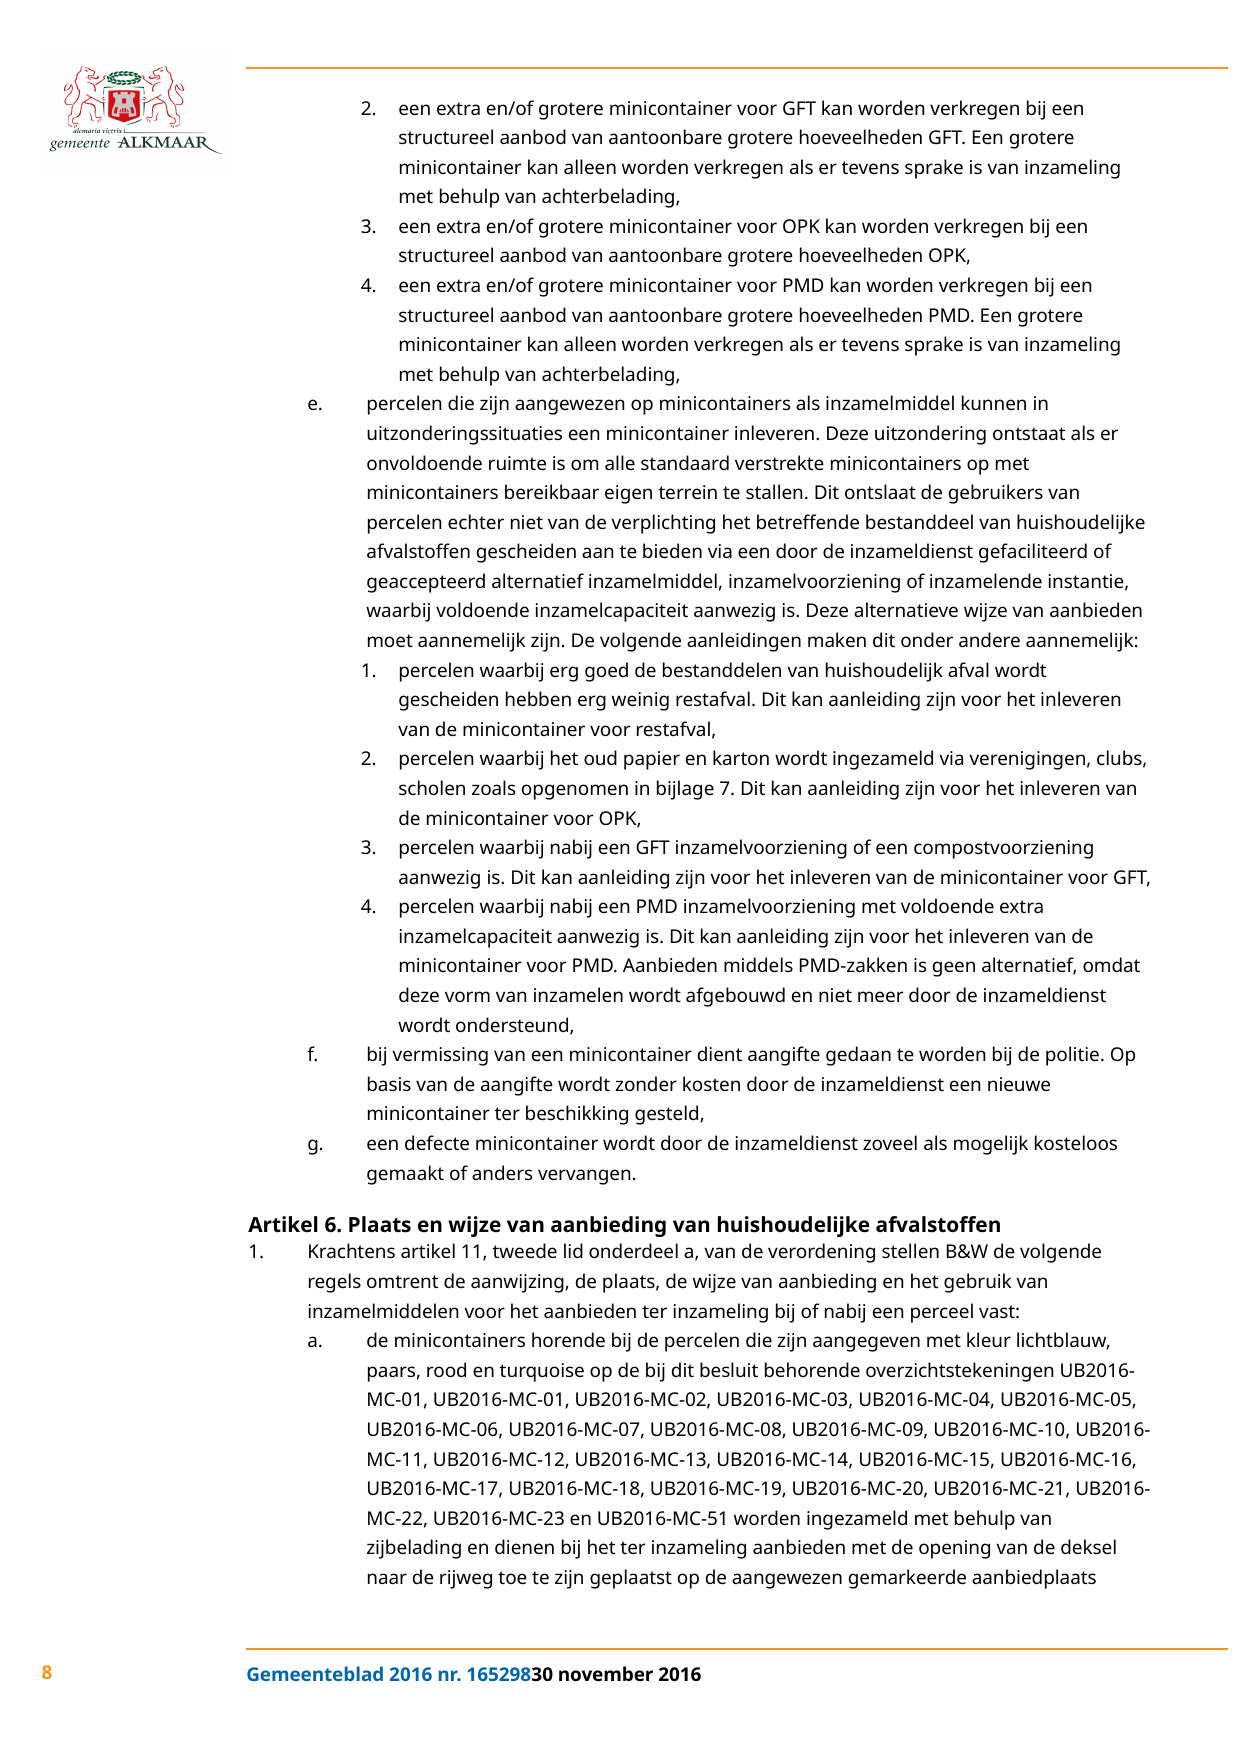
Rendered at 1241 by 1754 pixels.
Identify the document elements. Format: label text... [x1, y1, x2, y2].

list percelen die zijn aangewezen op minicontainers als inzamelmiddel kunnen in uitzonderingssituaties een minicontainer inleveren. Deze uitzondering ontstaat als er onvoldoende ruimte is om alle standaard verstrekte minicontainers op met minicontainers bereikbaar eigen terrein te stallen. Dit ontslaat de gebruikers van percelen echter niet van de verplichting het betreffende bestanddeel van huishoudelijke afvalstoffen gescheiden aan te bieden via een door de inzameldienst gefaciliteerd of geaccepteerd alternatief inzamelmiddel, inzamelvoorziening of inzamelende instantie, waarbij voldoende inzamelcapaciteit aanwezig is. Deze alternatieve wijze van aanbieden moet aannemelijk zijn. De volgende aanleidingen maken dit onder andere aannemelijk: [307, 391, 1152, 653]
list percelen waarbij nabij een PMD inzamelvoorziening met voldoende extra inzamelcapaciteit aanwezig is. Dit kan aanleiding zijn voor het inleveren van de minicontainer voor PMD. Aanbieden middels PMD-zakken is geen alternatief, omdat deze vorm van inzamelen wordt afgebouwd en niet meer door de inzameldienst wordt ondersteund, [361, 893, 1152, 1038]
list een extra en/of grotere minicontainer voor GFT kan worden verkregen bij een structureel aanbod van aantoonbare grotere hoeveelheden GFT. Een grotere minicontainer kan alleen worden verkregen als er tevens sprake is van inzameling met behulp van achterbelading, [361, 95, 1152, 209]
list een extra en/of grotere minicontainer voor PMD kan worden verkregen bij een structureel aanbod van aantoonbare grotere hoeveelheden PMD. Een grotere minicontainer kan alleen worden verkregen als er tevens sprake is van inzameling met behulp van achterbelading, [361, 272, 1152, 387]
list percelen waarbij het oud papier en karton wordt ingezameld via verenigingen, clubs, scholen zoals opgenomen in bijlage 7. Dit kan aanleiding zijn voor het inleveren van de minicontainer voor OPK, [361, 746, 1152, 831]
list percelen waarbij erg goed de bestanddelen van huishoudelijk afval wordt gescheiden hebben erg weinig restafval. Dit kan aanleiding zijn voor het inleveren van de minicontainer voor restafval, [361, 657, 1152, 742]
text Artikel 6. Plaats en wijze van aanbieding van huishoudelijke afvalstoffen [248, 1210, 1152, 1239]
list Krachtens artikel 11, tweede lid onderdeel a, van de verordening stellen B&W de volgende regels omtrent de aanwijzing, de plaats, de wijze van aanbieding en het gebruik van inzamelmiddelen voor het aanbieden ter inzameling bij of nabij een perceel vast: [248, 1239, 1152, 1323]
list een defecte minicontainer wordt door de inzameldienst zoveel als mogelijk kosteloos gemaakt of anders vervangen. [307, 1130, 1152, 1186]
list een extra en/of grotere minicontainer voor OPK kan worden verkregen bij een structureel aanbod van aantoonbare grotere hoeveelheden OPK, [361, 213, 1152, 268]
list percelen waarbij nabij een GFT inzamelvoorziening of een compostvoorziening aanwezig is. Dit kan aanleiding zijn voor het inleveren van de minicontainer voor GFT, [361, 834, 1152, 890]
picture [41, 47, 231, 172]
list de minicontainers horende bij de percelen die zijn aangegeven met kleur lichtblauw, paars, rood en turquoise op de bij dit besluit behorende overzichtstekeningen UB2016-MC-01, UB2016-MC-01, UB2016-MC-02, UB2016-MC-03, UB2016-MC-04, UB2016-MC-05, UB2016-MC-06, UB2016-MC-07, UB2016-MC-08, UB2016-MC-09, UB2016-MC-10, UB2016-MC-11, UB2016-MC-12, UB2016-MC-13, UB2016-MC-14, UB2016-MC-15, UB2016-MC-16, UB2016-MC-17, UB2016-MC-18, UB2016-MC-19, UB2016-MC-20, UB2016-MC-21, UB2016-MC-22, UB2016-MC-23 en UB2016-MC-51 worden ingezameld met behulp van zijbelading en dienen bij het ter inzameling aanbieden met de opening van de deksel naar de rijweg toe te zijn geplaatst op de aangewezen gemarkeerde aanbiedplaats [307, 1327, 1152, 1590]
list bij vermissing van een minicontainer dient aangifte gedaan te worden bij de politie. Op basis van de aangifte wordt zonder kosten door de inzameldienst een nieuwe minicontainer ter beschikking gesteld, [307, 1041, 1152, 1126]
